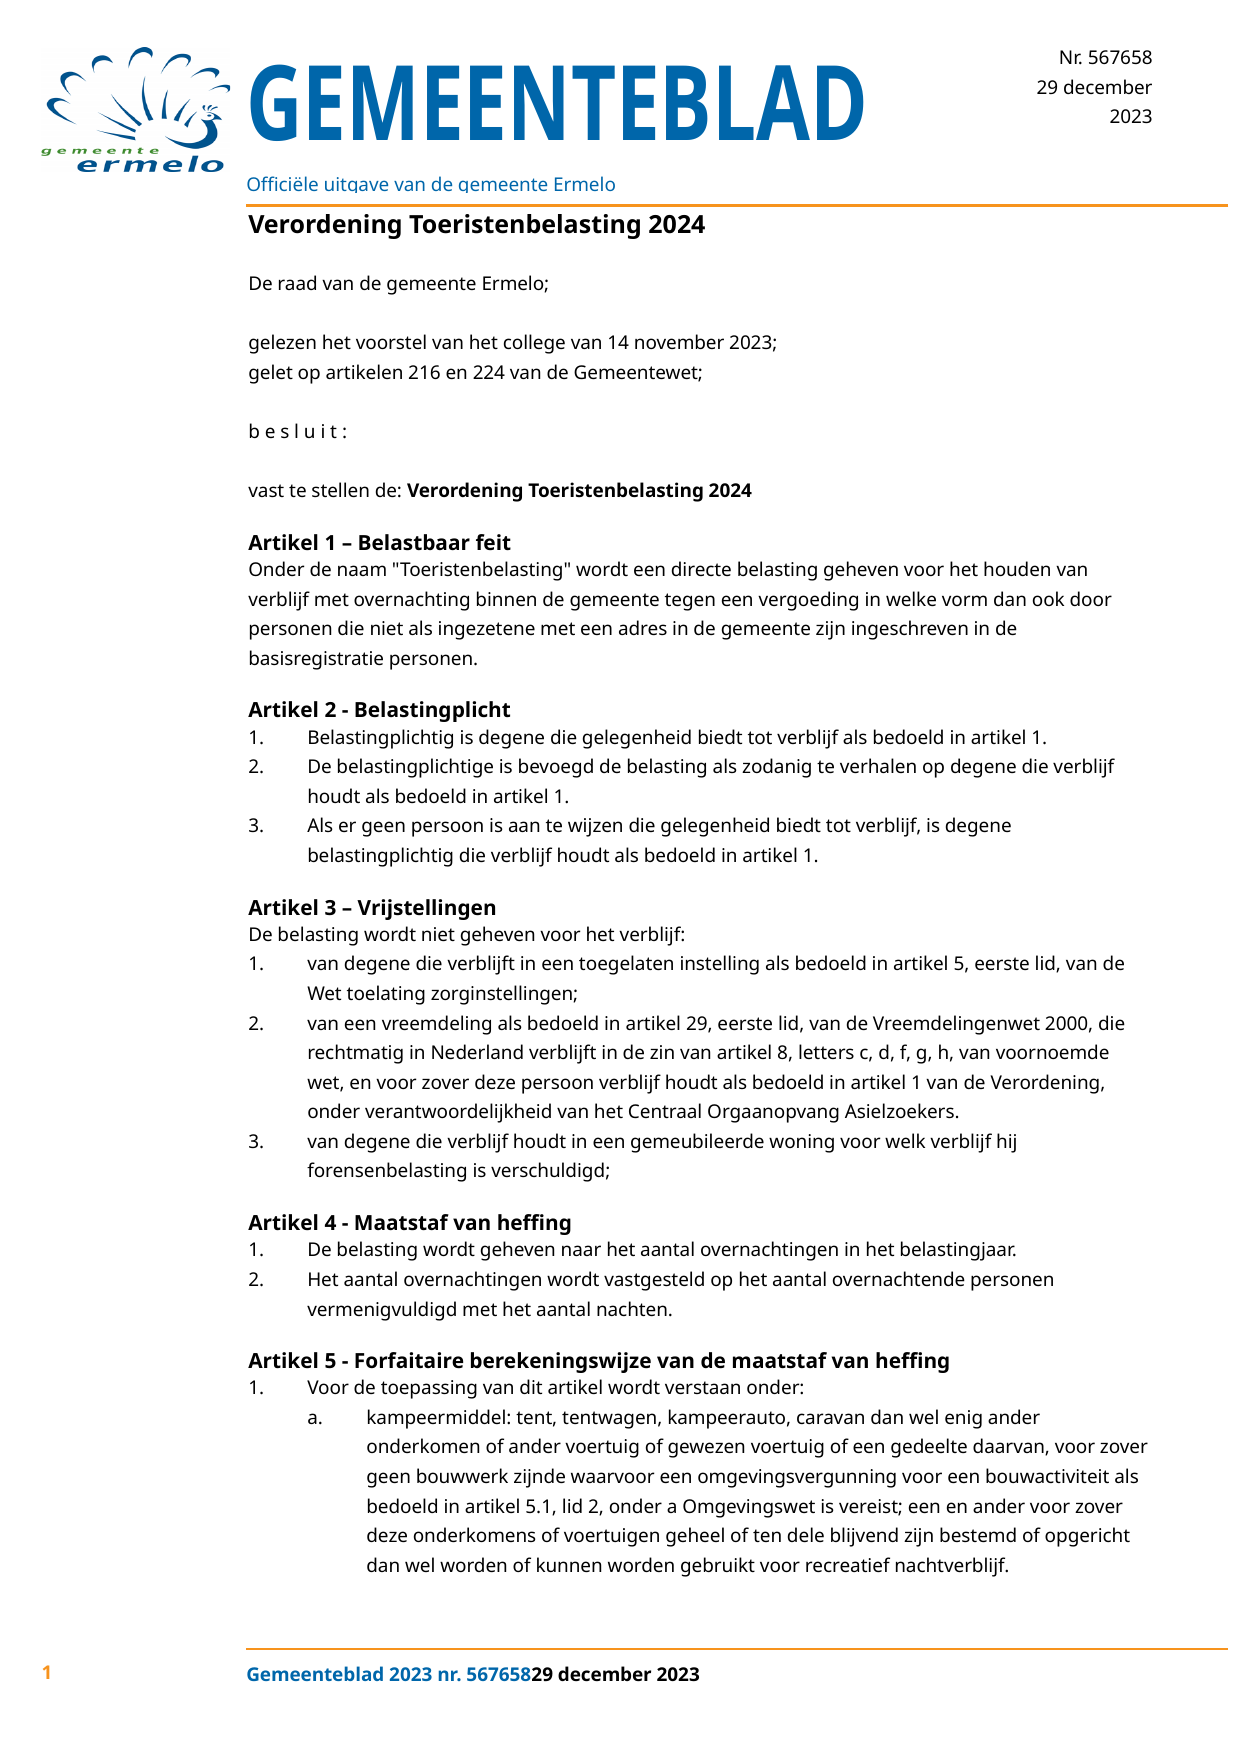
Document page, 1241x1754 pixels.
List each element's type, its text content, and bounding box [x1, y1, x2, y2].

text gelet op artikelen 216 en 224 van de Gemeentewet; [248, 359, 1152, 385]
text gelezen het voorstel van het college van 14 november 2023; [248, 329, 1152, 355]
list Als er geen persoon is aan te wijzen die gelegenheid biedt tot verblijf, is degene belastingplichtig die verblijf houdt als bedoeld in artikel 1. [248, 813, 1152, 868]
list kampeermiddel: tent, tentwagen, kampeerauto, caravan dan wel enig ander onderkomen of ander voertuig of gewezen voertuig of een gedeelte daarvan, voor zover geen bouwwerk zijnde waarvoor een omgevingsvergunning voor een bouwactiviteit als bedoeld in artikel 5.1, lid 2, onder a Omgevingswet is vereist; een en ander voor zover deze onderkomens of voertuigen geheel of ten dele blijvend zijn bestemd of opgericht dan wel worden of kunnen worden gebruikt voor recreatief nachtverblijf. [307, 1404, 1152, 1578]
list van degene die verblijf houdt in een gemeubileerde woning voor welk verblijf hij forensenbelasting is verschuldigd; [248, 1128, 1152, 1183]
list De belastingplichtige is bevoegd de belasting als zodanig te verhalen op degene die verblijf houdt als bedoeld in artikel 1. [248, 753, 1152, 809]
text Artikel 1 – Belastbaar feit [248, 528, 1152, 556]
text b e s l u i t : [248, 418, 1152, 444]
text Artikel 4 - Maatstaf van heffing [248, 1208, 1152, 1237]
text Artikel 3 – Vrijstellingen [248, 893, 1152, 921]
text Artikel 2 - Belastingplicht [248, 695, 1152, 724]
text vast te stellen de: Verordening Toeristenbelasting 2024 [248, 477, 1152, 503]
text Verordening Toeristenbelasting 2024 [248, 207, 1152, 241]
picture [41, 47, 231, 172]
list Belastingplichtig is degene die gelegenheid biedt tot verblijf als bedoeld in artikel 1. [248, 724, 1152, 749]
list Het aantal overnachtingen wordt vastgesteld op het aantal overnachtende personen vermenigvuldigd met het aantal nachten. [248, 1266, 1152, 1321]
list van degene die verblijft in een toegelaten instelling als bedoeld in artikel 5, eerste lid, van de Wet toelating zorginstellingen; [248, 951, 1152, 1006]
text De raad van de gemeente Ermelo; [248, 270, 1152, 296]
list De belasting wordt geheven naar het aantal overnachtingen in het belastingjaar. [248, 1237, 1152, 1262]
list van een vreemdeling als bedoeld in artikel 29, eerste lid, van de Vreemdelingenwet 2000, die rechtmatig in Nederland verblijft in de zin van artikel 8, letters c, d, f, g, h, van voornoemde wet, en voor zover deze persoon verblijf houdt als bedoeld in artikel 1 van de Verordening, onder verantwoordelijkheid van het Centraal Orgaanopvang Asielzoekers. [248, 1010, 1152, 1124]
list Voor de toepassing van dit artikel wordt verstaan onder: [248, 1374, 1152, 1400]
text De belasting wordt niet geheven voor het verblijf: [248, 921, 1152, 947]
text Onder de naam "Toeristenbelasting" wordt een directe belasting geheven voor het houden van verblijf met overnachting binnen de gemeente tegen een vergoeding in welke vorm dan ook door personen die niet als ingezetene met een adres in de gemeente zijn ingeschreven in de basisregistratie personen. [248, 556, 1152, 671]
text Artikel 5 - Forfaitaire berekeningswijze van de maatstaf van heffing [248, 1346, 1152, 1374]
